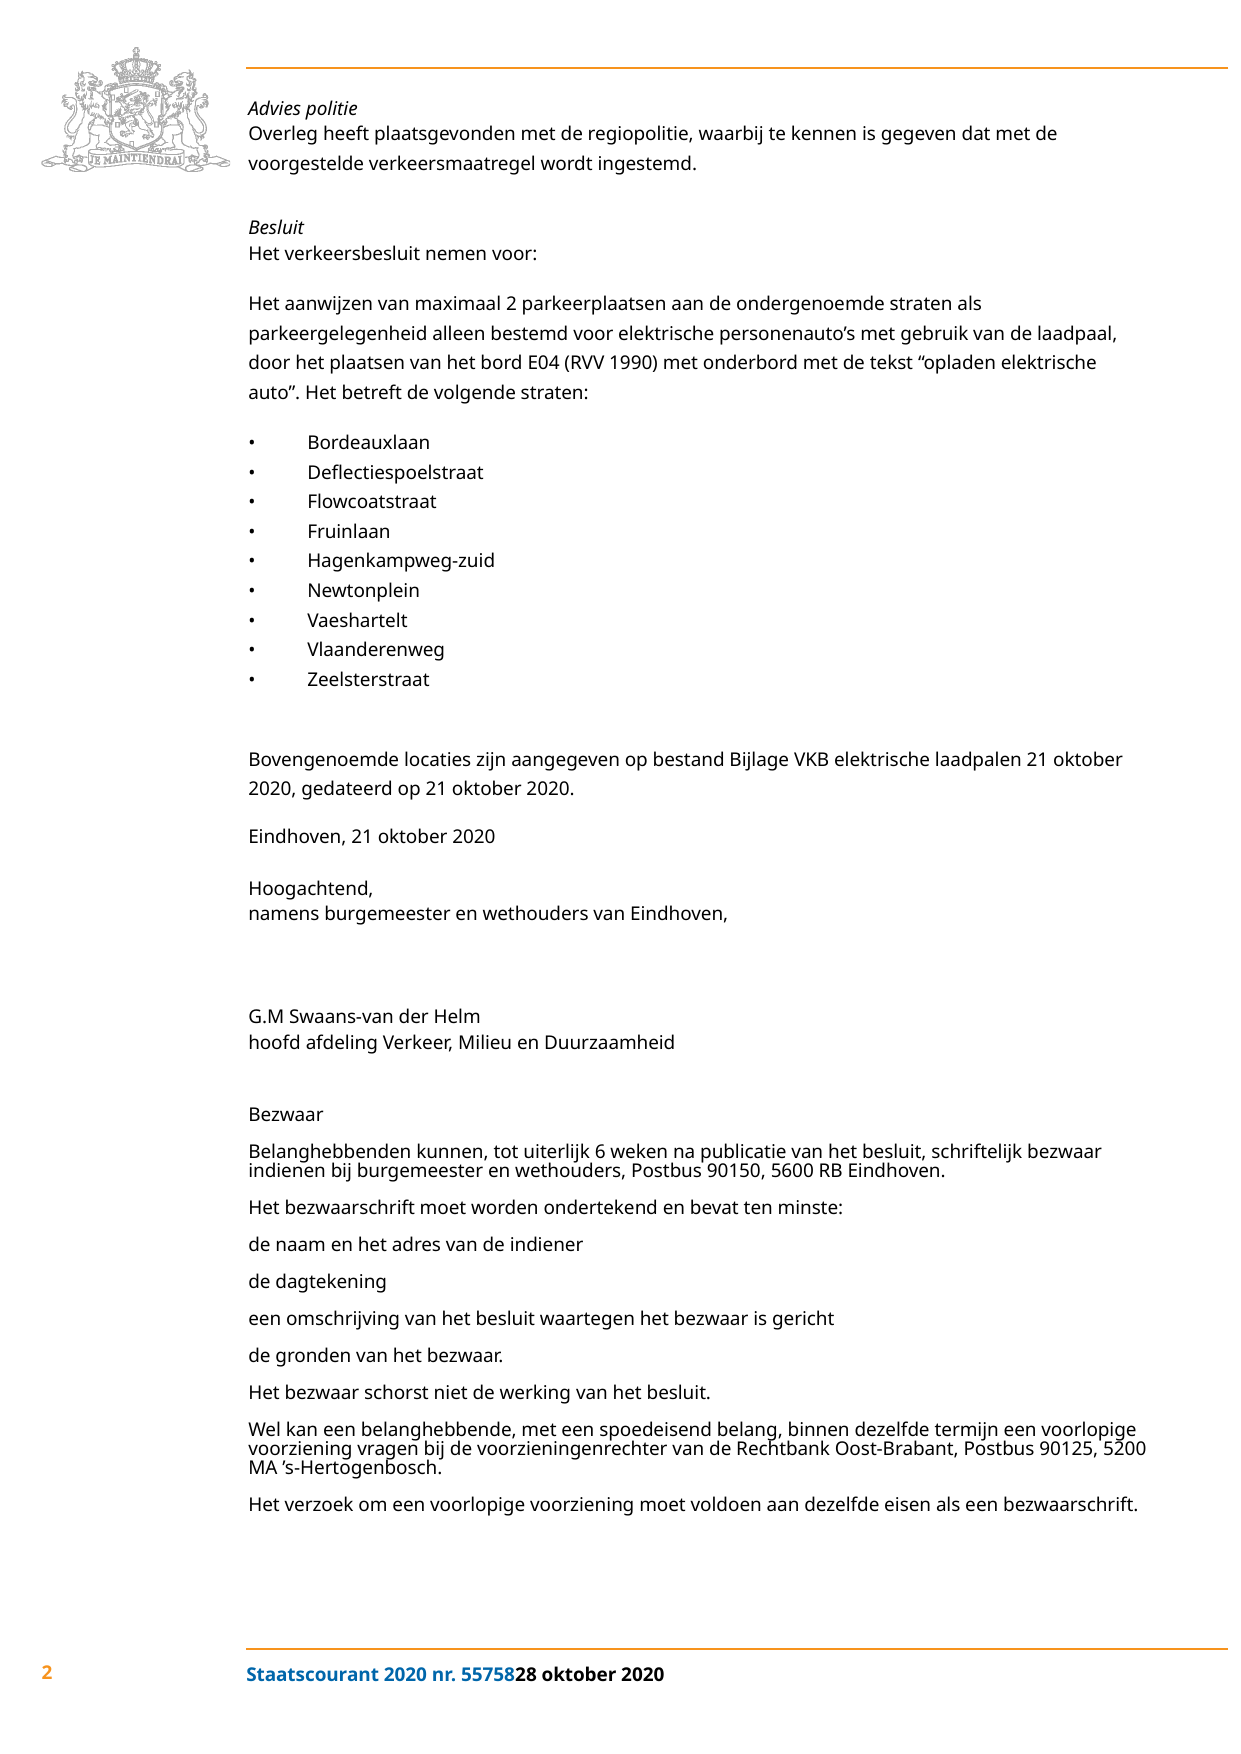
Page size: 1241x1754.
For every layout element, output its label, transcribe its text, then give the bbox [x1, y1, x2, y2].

text Het aanwijzen van maximaal 2 parkeerplaatsen aan de ondergenoemde straten als parkeergelegenheid alleen bestemd voor elektrische personenauto’s met gebruik van de laadpaal, door het plaatsen van het bord E04 (RVV 1990) met onderbord met de tekst “opladen elektrische auto”. Het betreft de volgende straten: [248, 290, 1152, 405]
text hoofd afdeling Verkeer, Milieu en Duurzaamheid [248, 1029, 1152, 1055]
text Advies politie [248, 95, 1152, 121]
text namens burgemeester en wethouders van Eindhoven, [248, 901, 1152, 926]
text Hoogachtend, [248, 875, 1152, 901]
list Vlaanderenweg [248, 636, 1152, 662]
text Belanghebbenden kunnen, tot uiterlijk 6 weken na publicatie van het besluit, schriftelijk bezwaar indienen bij burgemeester en wethouders, Postbus 90150, 5600 RB Eindhoven. [248, 1143, 1152, 1181]
text Eindhoven, 21 oktober 2020 [248, 823, 1152, 849]
list Bordeauxlaan [248, 429, 1152, 455]
text Het bezwaarschrift moet worden ondertekend en bevat ten minste: [248, 1199, 1152, 1218]
text de dagtekening [248, 1273, 1152, 1292]
list Fruinlaan [248, 518, 1152, 544]
text G.M Swaans-van der Helm [248, 1003, 1152, 1029]
text de gronden van het bezwaar. [248, 1347, 1152, 1366]
list Deflectiespoelstraat [248, 459, 1152, 485]
picture [41, 47, 231, 172]
list Hagenkampweg-zuid [248, 548, 1152, 573]
text Besluit [248, 214, 1152, 240]
text Het bezwaar schorst niet de werking van het besluit. [248, 1384, 1152, 1403]
text de naam en het adres van de indiener [248, 1236, 1152, 1255]
list Newtonplein [248, 577, 1152, 603]
text Het verkeersbesluit nemen voor: [248, 240, 1152, 266]
list Vaeshartelt [248, 607, 1152, 633]
text Bezwaar [248, 1106, 1152, 1125]
text Overleg heeft plaatsgevonden met de regiopolitie, waarbij te kennen is gegeven dat met de voorgestelde verkeersmaatregel wordt ingestemd. [248, 121, 1152, 176]
text Bovengenoemde locaties zijn aangegeven op bestand Bijlage VKB elektrische laadpalen 21 oktober 2020, gedateerd op 21 oktober 2020. [248, 746, 1152, 801]
list Flowcoatstraat [248, 488, 1152, 514]
text Wel kan een belanghebbende, met een spoedeisend belang, binnen dezelfde termijn een voorlopige voorziening vragen bij de voorzieningenrechter van de Rechtbank Oost-Brabant, Postbus 90125, 5200 MA ’s-Hertogenbosch. [248, 1421, 1152, 1478]
list Zeelsterstraat [248, 666, 1152, 692]
text een omschrijving van het besluit waartegen het bezwaar is gericht [248, 1310, 1152, 1329]
text Het verzoek om een voorlopige voorziening moet voldoen aan dezelfde eisen als een bezwaarschrift. [248, 1496, 1152, 1516]
